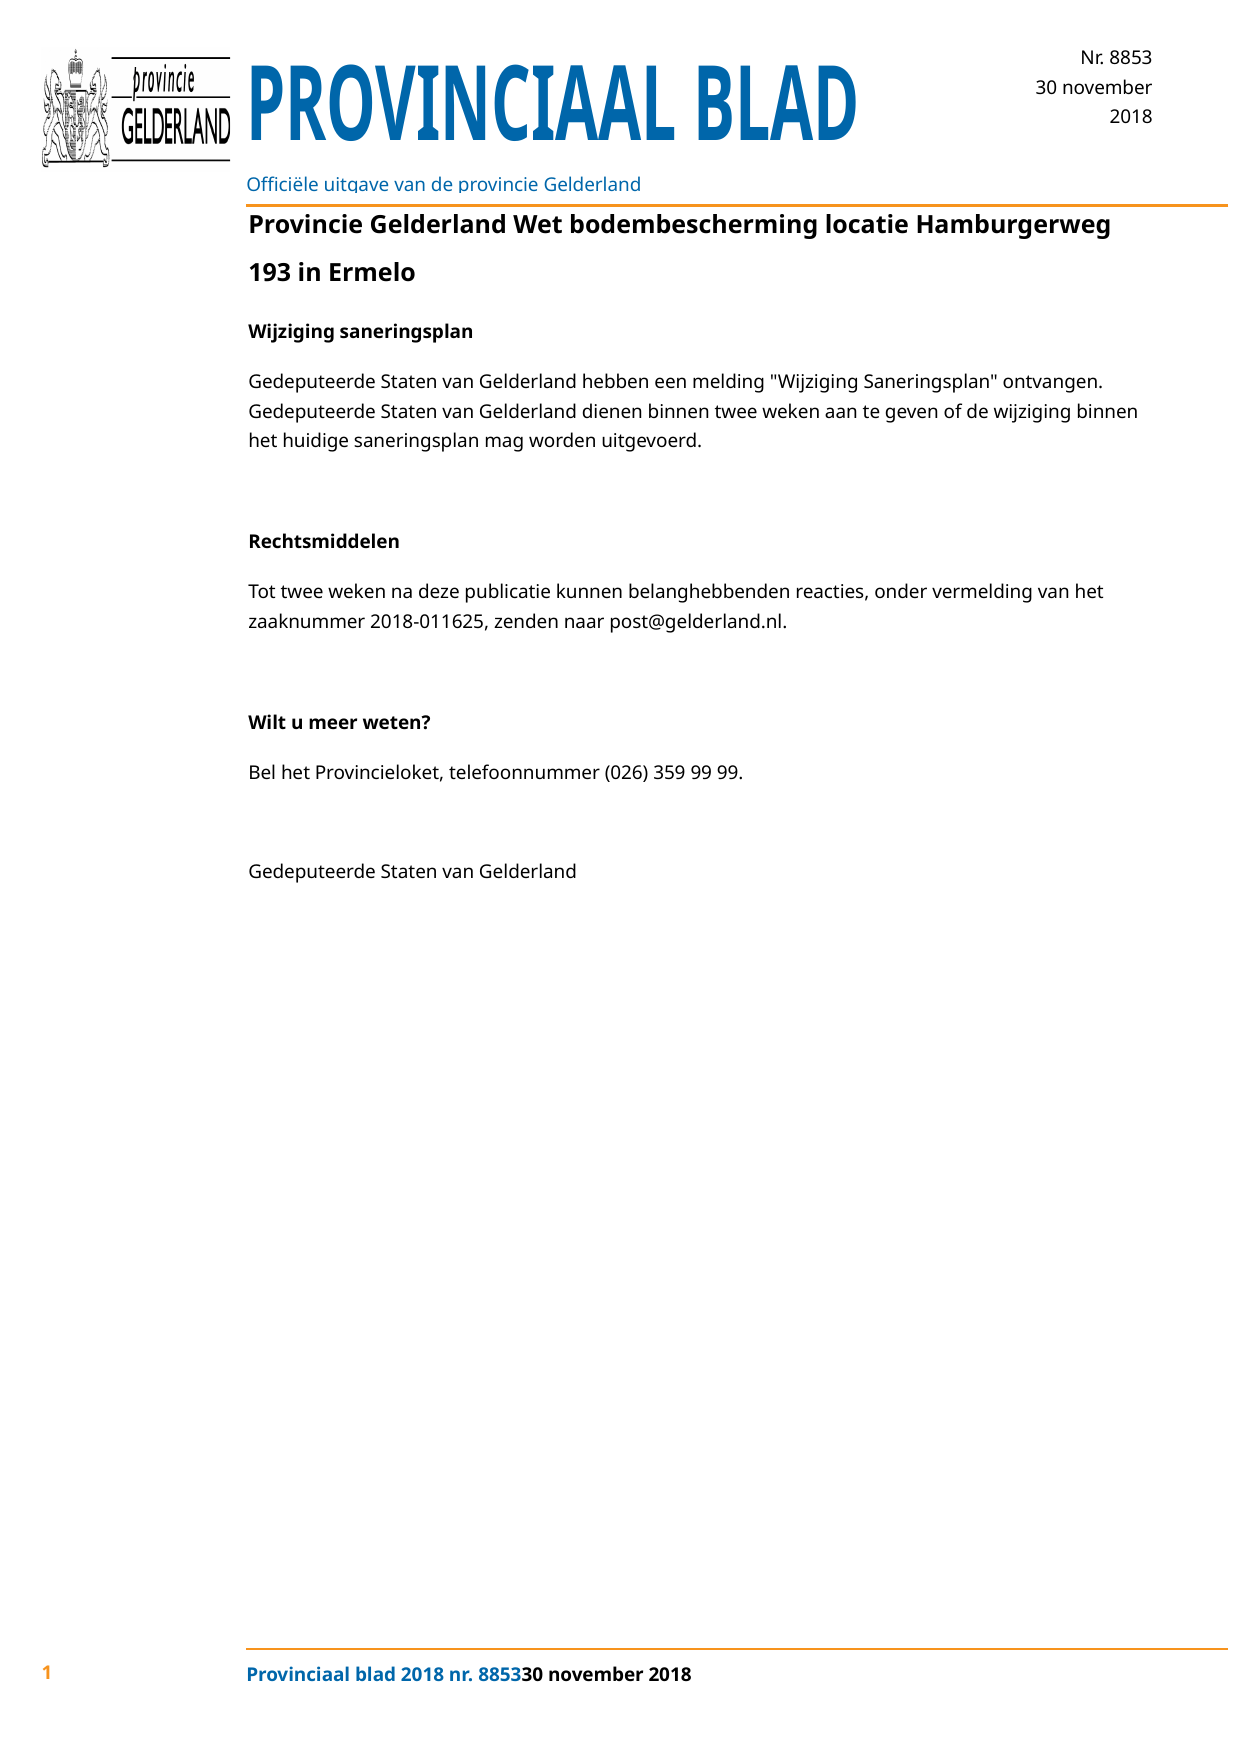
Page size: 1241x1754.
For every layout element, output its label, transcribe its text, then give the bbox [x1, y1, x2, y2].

picture [41, 47, 231, 172]
text Wilt u meer weten? [248, 709, 1152, 735]
text Wijziging saneringsplan [248, 318, 1152, 344]
text Gedeputeerde Staten van Gelderland [248, 858, 1152, 883]
text Gedeputeerde Staten van Gelderland hebben een melding "Wijziging Saneringsplan" ontvangen. Gedeputeerde Staten van Gelderland dienen binnen twee weken aan te geven of de wijziging binnen het huidige saneringsplan mag worden uitgevoerd. [248, 368, 1152, 453]
text Bel het Provincieloket, telefoonnummer (026) 359 99 99. [248, 759, 1152, 785]
text Rechtsmiddelen [248, 528, 1152, 554]
text Tot twee weken na deze publicatie kunnen belanghebbenden reacties, onder vermelding van het zaaknummer 2018-011625, zenden naar post@gelderland.nl. [248, 579, 1152, 634]
text Provincie Gelderland Wet bodembescherming locatie Hamburgerweg 193 in Ermelo [248, 207, 1152, 288]
